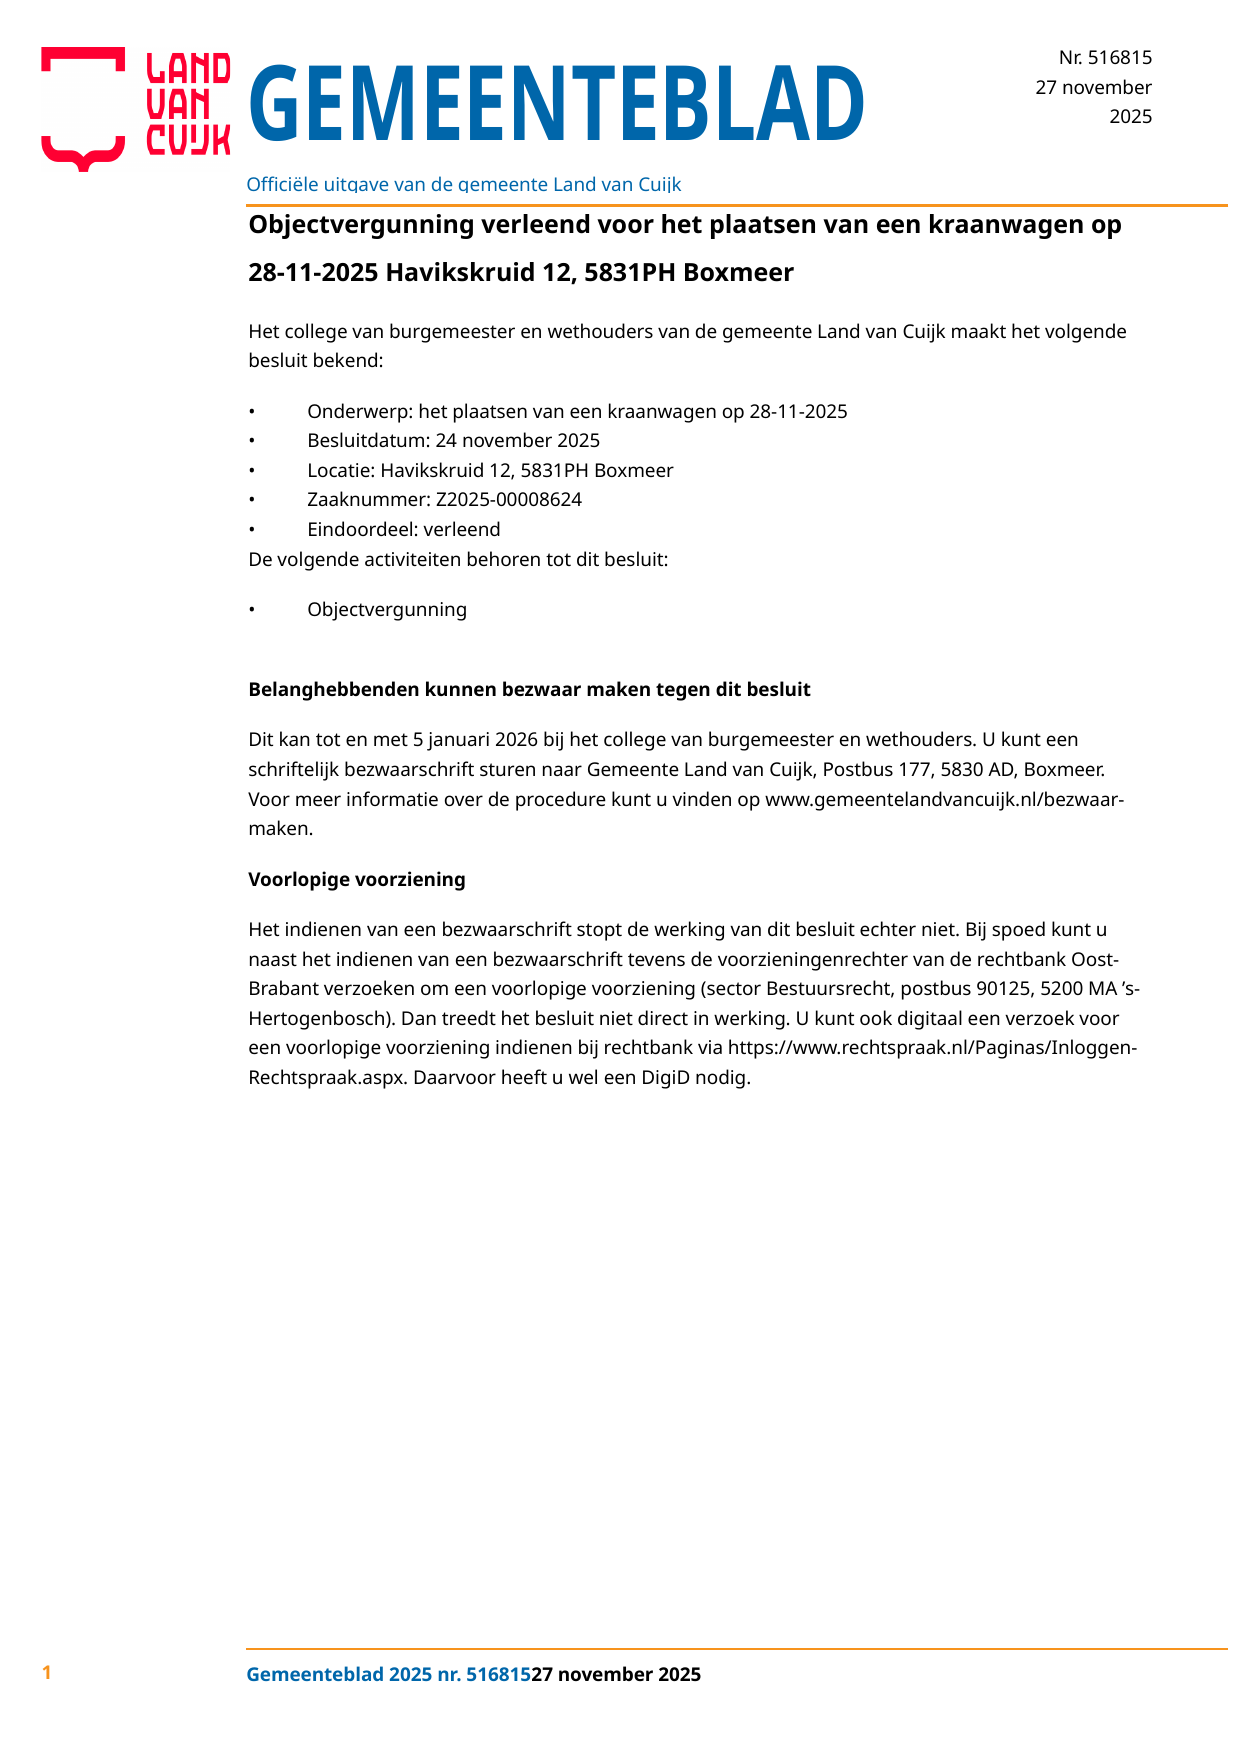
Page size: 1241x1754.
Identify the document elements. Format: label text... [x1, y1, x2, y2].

picture [41, 47, 231, 172]
text Het college van burgemeester en wethouders van de gemeente Land van Cuijk maakt het volgende besluit bekend: [248, 318, 1152, 373]
list Besluitdatum: 24 november 2025 [248, 427, 1152, 453]
text Voorlopige voorziening [248, 866, 1152, 892]
list Objectvergunning [248, 596, 1152, 622]
list Locatie: Havikskruid 12, 5831PH Boxmeer [248, 457, 1152, 483]
text Objectvergunning verleend voor het plaatsen van een kraanwagen op 28-11-2025 Havikskruid 12, 5831PH Boxmeer [248, 207, 1152, 288]
text De volgende activiteiten behoren tot dit besluit: [248, 546, 1152, 572]
list Onderwerp: het plaatsen van een kraanwagen op 28-11-2025 [248, 398, 1152, 424]
list Zaaknummer: Z2025-00008624 [248, 487, 1152, 512]
list Eindoordeel: verleend [248, 516, 1152, 542]
text Dit kan tot en met 5 januari 2026 bij het college van burgemeester en wethouders. U kunt een schriftelijk bezwaarschrift sturen naar Gemeente Land van Cuijk, Postbus 177, 5830 AD, Boxmeer. Voor meer informatie over de procedure kunt u vinden op www.gemeentelandvancuijk.nl/bezwaar-maken. [248, 727, 1152, 841]
text Belanghebbenden kunnen bezwaar maken tegen dit besluit [248, 676, 1152, 702]
text Het indienen van een bezwaarschrift stopt de werking van dit besluit echter niet. Bij spoed kunt u naast het indienen van een bezwaarschrift tevens de voorzieningenrechter van de rechtbank Oost-Brabant verzoeken om een voorlopige voorziening (sector Bestuursrecht, postbus 90125, 5200 MA ’s-Hertogenbosch). Dan treedt het besluit niet direct in werking. U kunt ook digitaal een verzoek voor een voorlopige voorziening indienen bij rechtbank via https://www.rechtspraak.nl/Paginas/Inloggen-Rechtspraak.aspx. Daarvoor heeft u wel een DigiD nodig. [248, 916, 1152, 1090]
